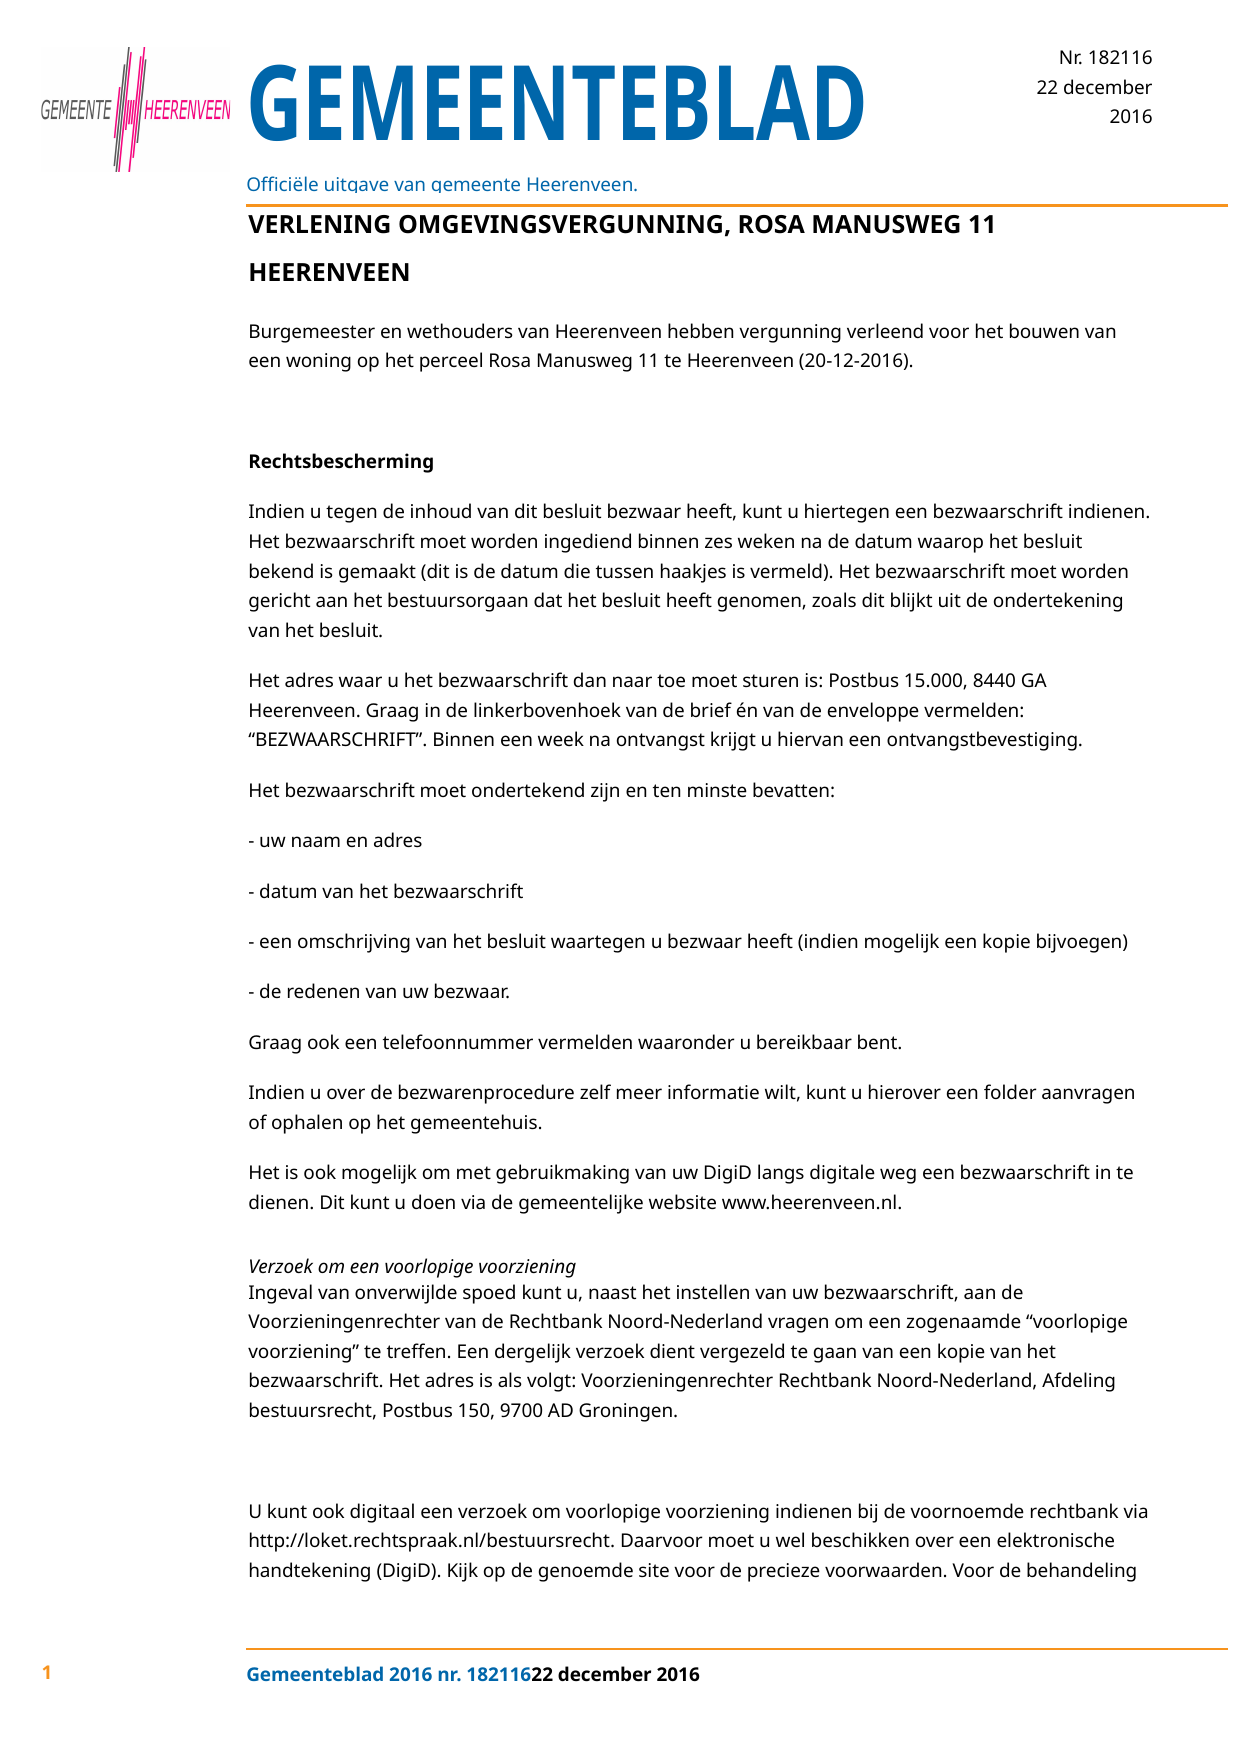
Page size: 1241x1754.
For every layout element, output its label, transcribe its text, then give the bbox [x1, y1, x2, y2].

text VERLENING OMGEVINGSVERGUNNING, ROSA MANUSWEG 11 HEERENVEEN [248, 207, 1152, 288]
text U kunt ook digitaal een verzoek om voorlopige voorziening indienen bij de voornoemde rechtbank via http://loket.rechtspraak.nl/bestuursrecht. Daarvoor moet u wel beschikken over een elektronische handtekening (DigiD). Kijk op de genoemde site voor de precieze voorwaarden. Voor de behandeling [248, 1498, 1152, 1583]
text - datum van het bezwaarschrift [248, 878, 1152, 904]
text Ingeval van onverwijlde spoed kunt u, naast het instellen van uw bezwaarschrift, aan de Voorzieningenrechter van de Rechtbank Noord-Nederland vragen om een zogenaamde “voorlopige voorziening” te treffen. Een dergelijk verzoek dient vergezeld te gaan van een kopie van het bezwaarschrift. Het adres is als volgt: Voorzieningenrechter Rechtbank Noord-Nederland, Afdeling bestuursrecht, Postbus 150, 9700 AD Groningen. [248, 1279, 1152, 1423]
text Burgemeester en wethouders van Heerenveen hebben vergunning verleend voor het bouwen van een woning op het perceel Rosa Manusweg 11 te Heerenveen (20-12-2016). [248, 318, 1152, 373]
text Indien u tegen de inhoud van dit besluit bezwaar heeft, kunt u hiertegen een bezwaarschrift indienen. Het bezwaarschrift moet worden ingediend binnen zes weken na de datum waarop het besluit bekend is gemaakt (dit is de datum die tussen haakjes is vermeld). Het bezwaarschrift moet worden gericht aan het bestuursorgaan dat het besluit heeft genomen, zoals dit blijkt uit de ondertekening van het besluit. [248, 499, 1152, 643]
text Het bezwaarschrift moet ondertekend zijn en ten minste bevatten: [248, 777, 1152, 803]
text Verzoek om een voorlopige voorziening [248, 1253, 1152, 1279]
text Het is ook mogelijk om met gebruikmaking van uw DigiD langs digitale weg een bezwaarschrift in te dienen. Dit kunt u doen via de gemeentelijke website www.heerenveen.nl. [248, 1159, 1152, 1215]
text - uw naam en adres [248, 827, 1152, 853]
text Rechtsbescherming [248, 448, 1152, 474]
picture [41, 47, 231, 172]
text Het adres waar u het bezwaarschrift dan naar toe moet sturen is: Postbus 15.000, 8440 GA Heerenveen. Graag in de linkerbovenhoek van de brief én van de enveloppe vermelden: “BEZWAARSCHRIFT”. Binnen een week na ontvangst krijgt u hiervan een ontvangstbevestiging. [248, 667, 1152, 752]
text - de redenen van uw bezwaar. [248, 979, 1152, 1004]
text Graag ook een telefoonnummer vermelden waaronder u bereikbaar bent. [248, 1029, 1152, 1055]
text Indien u over de bezwarenprocedure zelf meer informatie wilt, kunt u hierover een folder aanvragen of ophalen op het gemeentehuis. [248, 1079, 1152, 1135]
text - een omschrijving van het besluit waartegen u bezwaar heeft (indien mogelijk een kopie bijvoegen) [248, 928, 1152, 954]
